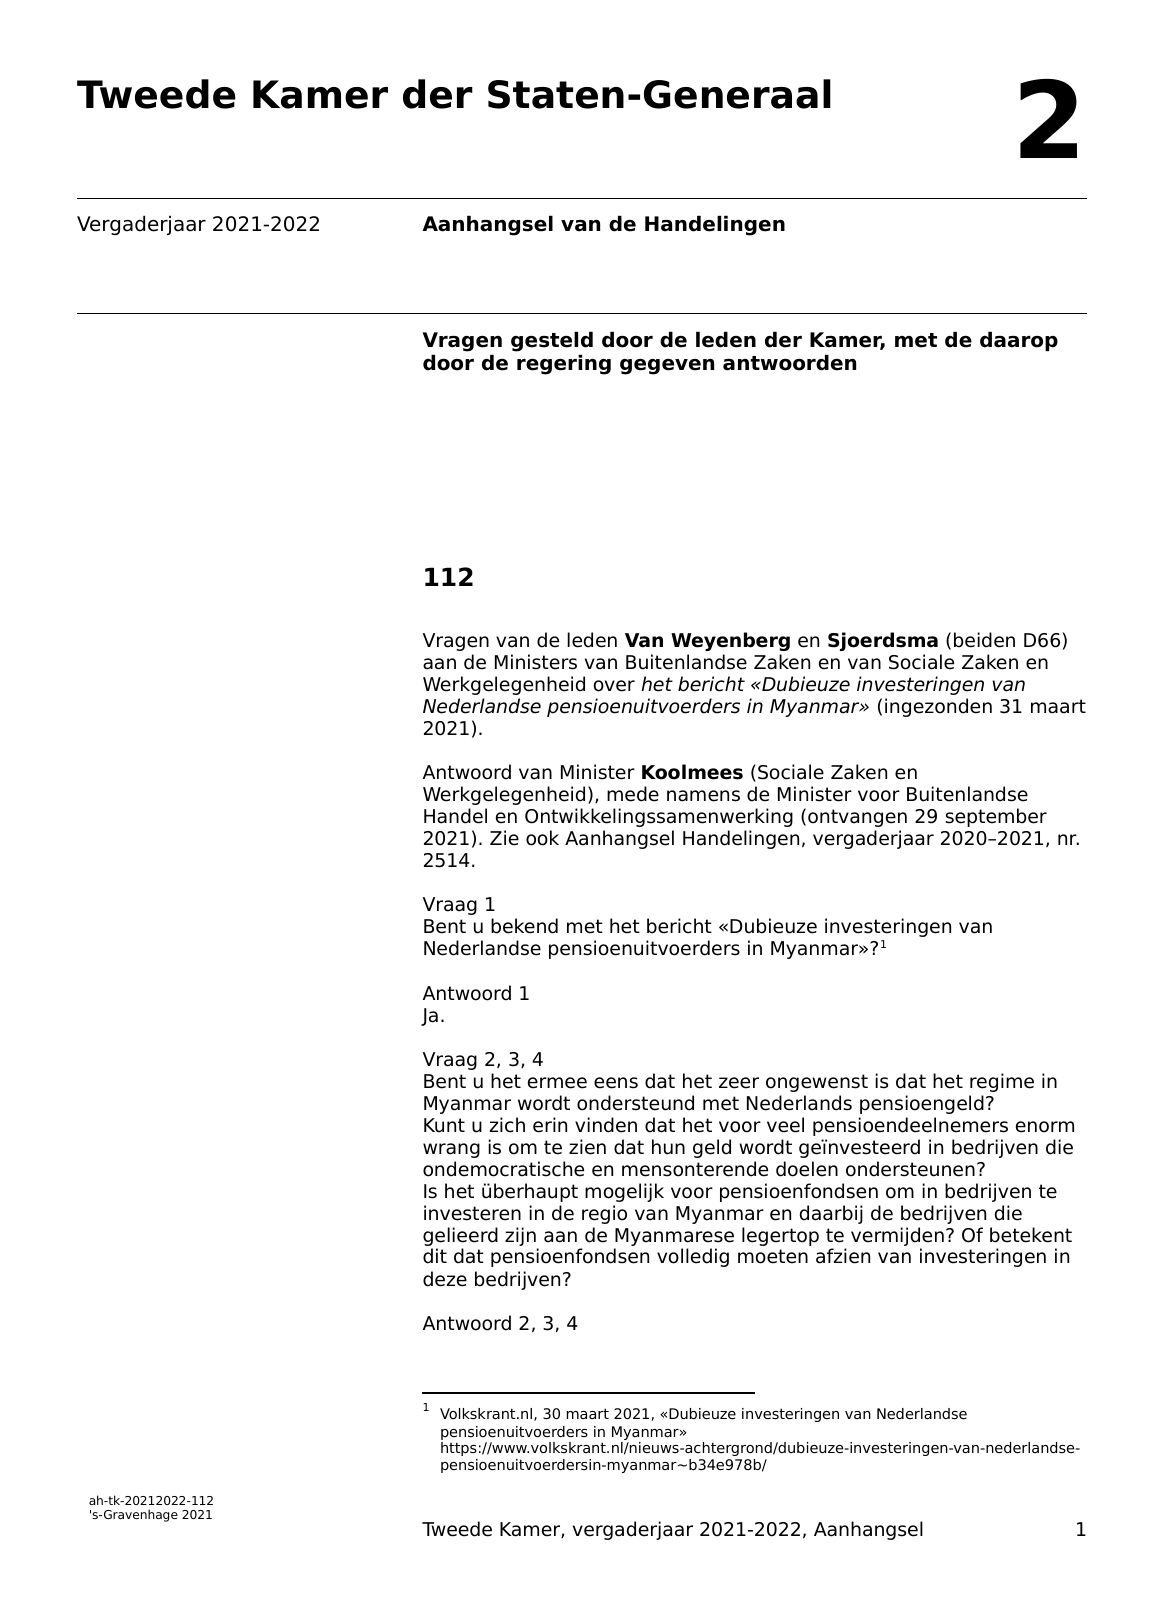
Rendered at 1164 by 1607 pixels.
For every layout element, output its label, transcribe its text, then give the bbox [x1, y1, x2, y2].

text Is het überhaupt mogelijk voor pensioenfondsen om in bedrijven te investeren in de regio van Myanmar en daarbij de bedrijven die gelieerd zijn aan de Myanmarese legertop te vermijden? Of betekent dit dat pensioenfondsen volledig moeten afzien van investeringen in deze bedrijven? [422, 1181, 1087, 1290]
table_cell Vragen gesteld door de leden der Kamer, met de daarop door de regering gegeven antwoorden [422, 314, 1087, 375]
text Antwoord 2, 3, 4 [422, 1313, 1087, 1334]
text Vraag 1 [422, 894, 1087, 916]
text Bent u bekend met het bericht «Dubieuze investeringen van Nederlandse pensioenuitvoerders in Myanmar»? [422, 916, 1087, 960]
table_cell [77, 314, 422, 375]
text Ja. [422, 1004, 1087, 1026]
table_header Tweede Kamer der Staten-Generaal [77, 59, 886, 198]
text Antwoord van Minister Koolmees (Sociale Zaken en Werkgelegenheid), mede namens de Minister voor Buitenlandse Handel en Ontwikkelingssamenwerking (ontvangen 29 september 2021). Zie ook Aanhangsel Handelingen, vergaderjaar 2020–2021, nr. 2514. [422, 762, 1087, 872]
text Vraag 2, 3, 4 [422, 1049, 1087, 1071]
text ah-tk-20212022-112 [88, 1494, 323, 1508]
text 's-Gravenhage 2021 [88, 1508, 323, 1522]
text Volkskrant.nl, 30 maart 2021, «Dubieuze investeringen van Nederlandse pensioenuitvoerders in Myanmar» https://www.volkskrant.nl/nieuws-achtergrond/dubieuze-investeringen-van-nederlandse-pensioenuitvoerdersin-myanmar~b34e978b/ [422, 1402, 1087, 1474]
table_cell Vergaderjaar 2021-2022 [77, 199, 422, 313]
text Bent u het ermee eens dat het zeer ongewenst is dat het regime in Myanmar wordt ondersteund met Nederlands pensioengeld? [422, 1071, 1087, 1114]
table_header 2 [886, 59, 1087, 198]
text Kunt u zich erin vinden dat het voor veel pensioendeelnemers enorm wrang is om te zien dat hun geld wordt geïnvesteerd in bedrijven die ondemocratische en mensonterende doelen ondersteunen? [422, 1114, 1087, 1181]
text Vragen van de leden Van Weyenberg en Sjoerdsma (beiden D66) aan de Ministers van Buitenlandse Zaken en van Sociale Zaken en Werkgelegenheid over het bericht «Dubieuze investeringen van Nederlandse pensioenuitvoerders in Myanmar» (ingezonden 31 maart 2021). [422, 630, 1087, 740]
text Antwoord 1 [422, 982, 1087, 1004]
text 112 [422, 563, 1087, 592]
table_cell Aanhangsel van de Handelingen [422, 199, 1087, 313]
